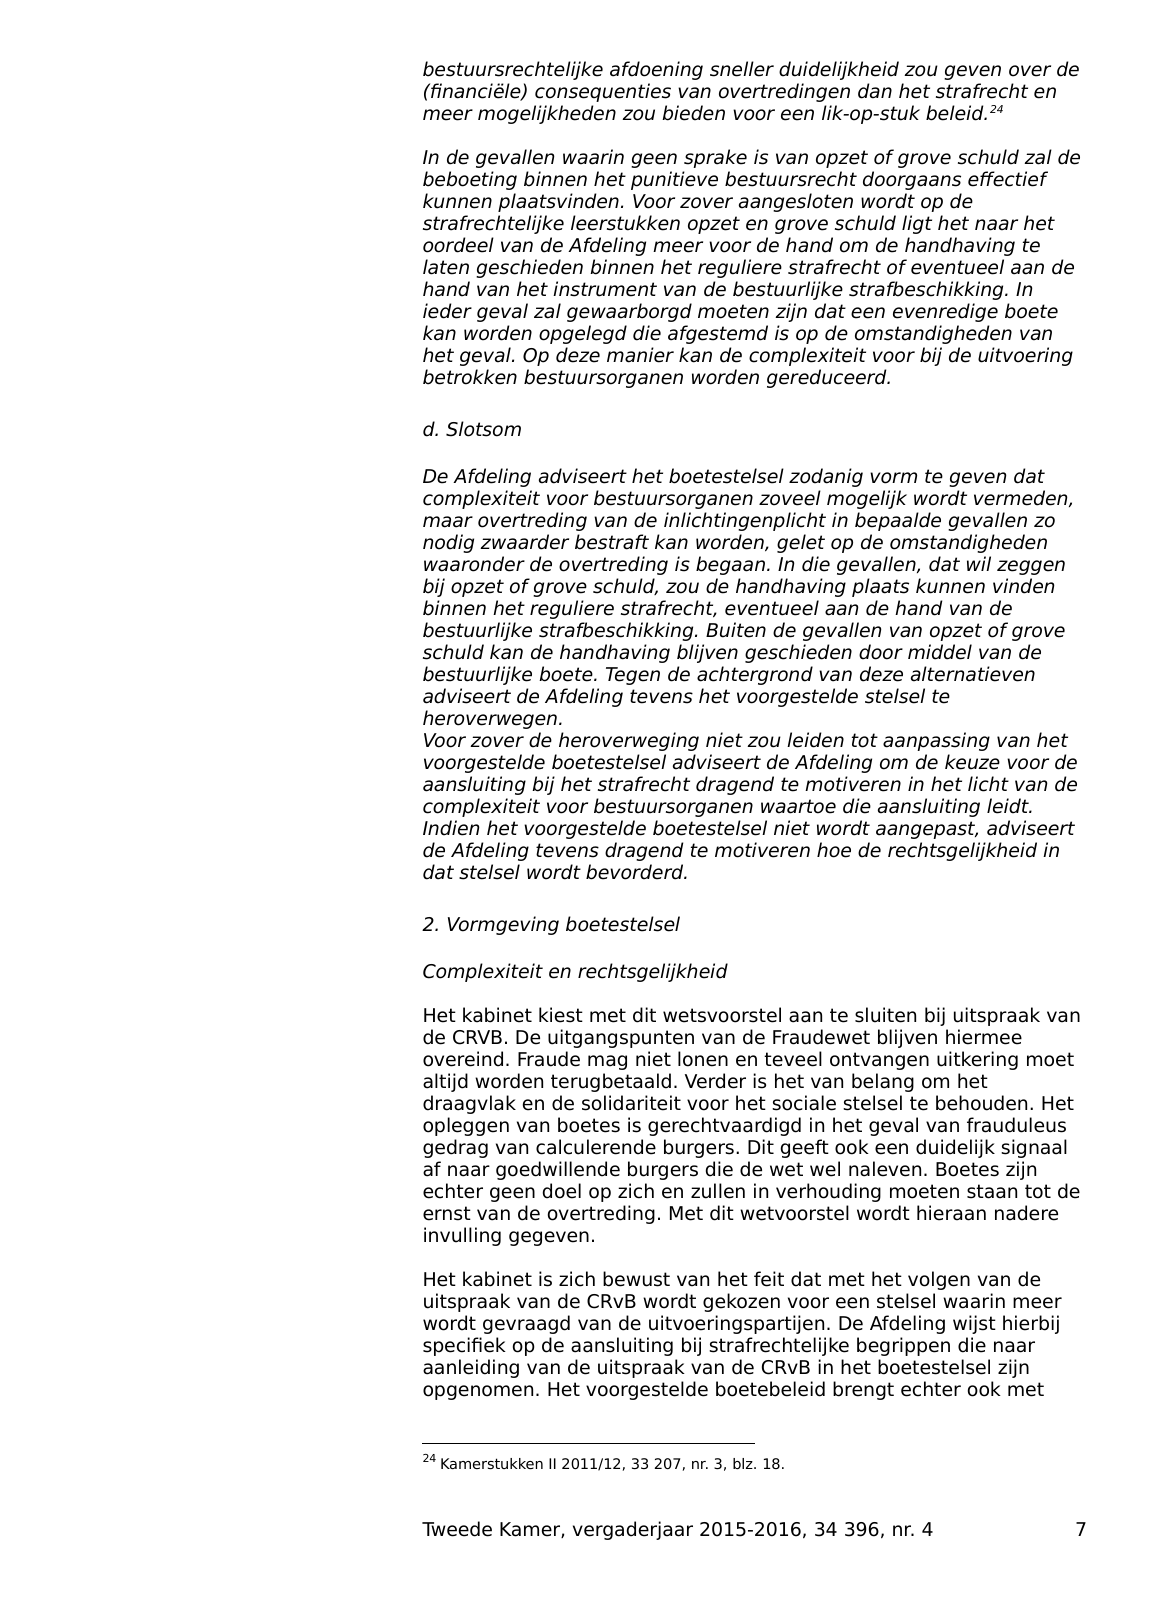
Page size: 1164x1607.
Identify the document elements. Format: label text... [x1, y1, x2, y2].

text Kamerstukken II 2011/12, 33 207, nr. 3, blz. 18. [422, 1452, 1087, 1474]
text bestuursrechtelijke afdoening sneller duidelijkheid zou geven over de (financiële) consequenties van overtredingen dan het strafrecht en meer mogelijkheden zou bieden voor een lik-op-stuk beleid. [422, 59, 1087, 125]
text De Afdeling adviseert het boetestelsel zodanig vorm te geven dat complexiteit voor bestuursorganen zoveel mogelijk wordt vermeden, maar overtreding van de inlichtingenplicht in bepaalde gevallen zo nodig zwaarder bestraft kan worden, gelet op de omstandigheden waaronder de overtreding is begaan. In die gevallen, dat wil zeggen bij opzet of grove schuld, zou de handhaving plaats kunnen vinden binnen het reguliere strafrecht, eventueel aan de hand van de bestuurlijke strafbeschikking. Buiten de gevallen van opzet of grove schuld kan de handhaving blijven geschieden door middel van de bestuurlijke boete. Tegen de achtergrond van deze alternatieven adviseert de Afdeling tevens het voorgestelde stelsel te heroverwegen. [422, 466, 1087, 730]
subtitle Complexiteit en rechtsgelijkheid [422, 961, 1087, 982]
text Het kabinet kiest met dit wetsvoorstel aan te sluiten bij uitspraak van de CRVB. De uitgangspunten van de Fraudewet blijven hiermee overeind. Fraude mag niet lonen en teveel ontvangen uitkering moet altijd worden terugbetaald. Verder is het van belang om het draagvlak en de solidariteit voor het sociale stelsel te behouden. Het opleggen van boetes is gerechtvaardigd in het geval van frauduleus gedrag van calculerende burgers. Dit geeft ook een duidelijk signaal af naar goedwillende burgers die de wet wel naleven. Boetes zijn echter geen doel op zich en zullen in verhouding moeten staan tot de ernst van de overtreding. Met dit wetvoorstel wordt hieraan nadere invulling gegeven. [422, 1005, 1087, 1246]
subtitle 2. Vormgeving boetestelsel [422, 913, 1087, 936]
text Voor zover de heroverweging niet zou leiden tot aanpassing van het voorgestelde boetestelsel adviseert de Afdeling om de keuze voor de aansluiting bij het strafrecht dragend te motiveren in het licht van de complexiteit voor bestuursorganen waartoe die aansluiting leidt. Indien het voorgestelde boetestelsel niet wordt aangepast, adviseert de Afdeling tevens dragend te motiveren hoe de rechtsgelijkheid in dat stelsel wordt bevorderd. [422, 730, 1087, 883]
text Het kabinet is zich bewust van het feit dat met het volgen van de uitspraak van de CRvB wordt gekozen voor een stelsel waarin meer wordt gevraagd van de uitvoeringspartijen. De Afdeling wijst hierbij specifiek op de aansluiting bij strafrechtelijke begrippen die naar aanleiding van de uitspraak van de CRvB in het boetestelsel zijn opgenomen. Het voorgestelde boetebeleid brengt echter ook met [422, 1269, 1087, 1401]
text In de gevallen waarin geen sprake is van opzet of grove schuld zal de beboeting binnen het punitieve bestuursrecht doorgaans effectief kunnen plaatsvinden. Voor zover aangesloten wordt op de strafrechtelijke leerstukken opzet en grove schuld ligt het naar het oordeel van de Afdeling meer voor de hand om de handhaving te laten geschieden binnen het reguliere strafrecht of eventueel aan de hand van het instrument van de bestuurlijke strafbeschikking. In ieder geval zal gewaarborgd moeten zijn dat een evenredige boete kan worden opgelegd die afgestemd is op de omstandigheden van het geval. Op deze manier kan de complexiteit voor bij de uitvoering betrokken bestuursorganen worden gereduceerd. [422, 147, 1087, 389]
subtitle d. Slotsom [422, 419, 1087, 441]
